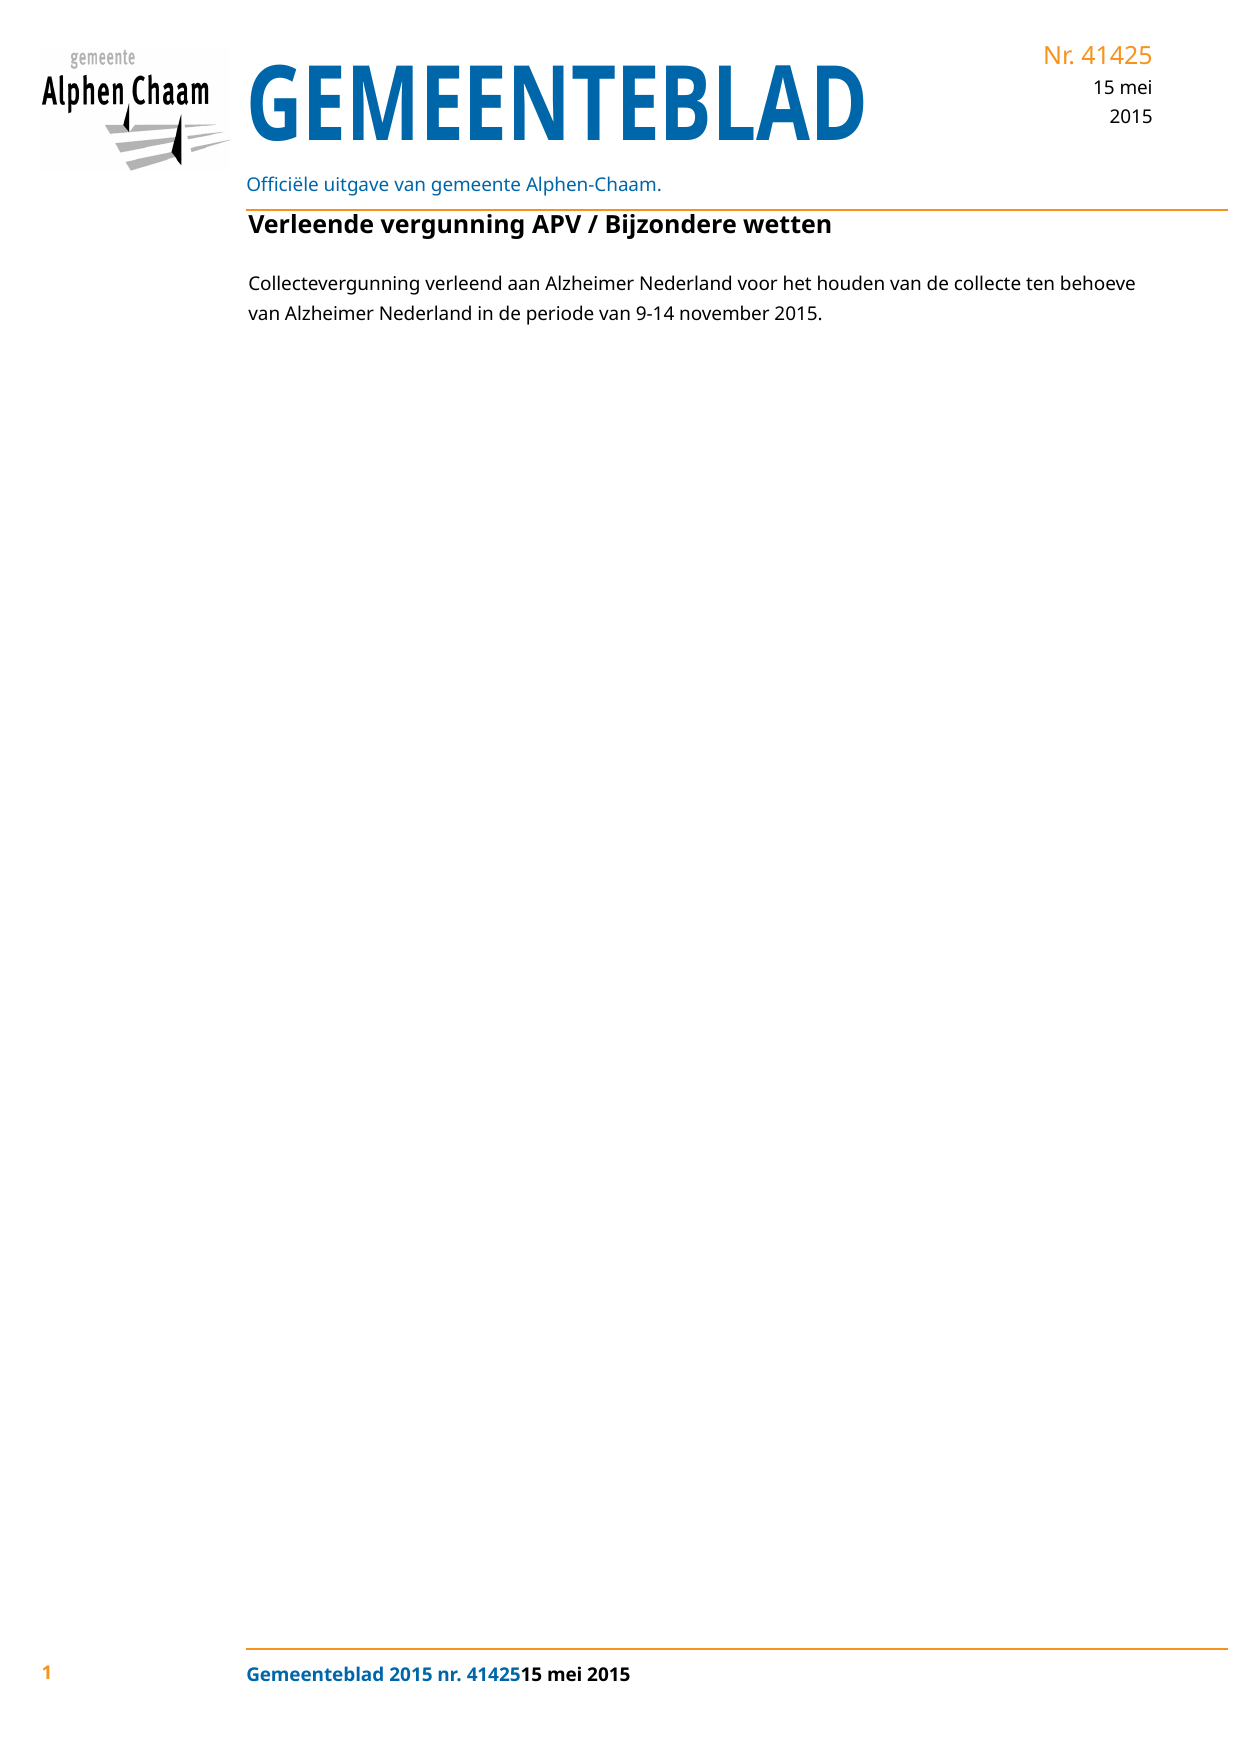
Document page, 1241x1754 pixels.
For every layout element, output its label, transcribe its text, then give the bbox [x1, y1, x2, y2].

text Collectevergunning verleend aan Alzheimer Nederland voor het houden van de collecte ten behoeve van Alzheimer Nederland in de periode van 9-14 november 2015. [248, 270, 1152, 326]
text Verleende vergunning APV / Bijzondere wetten [248, 211, 1152, 241]
picture [41, 47, 231, 172]
